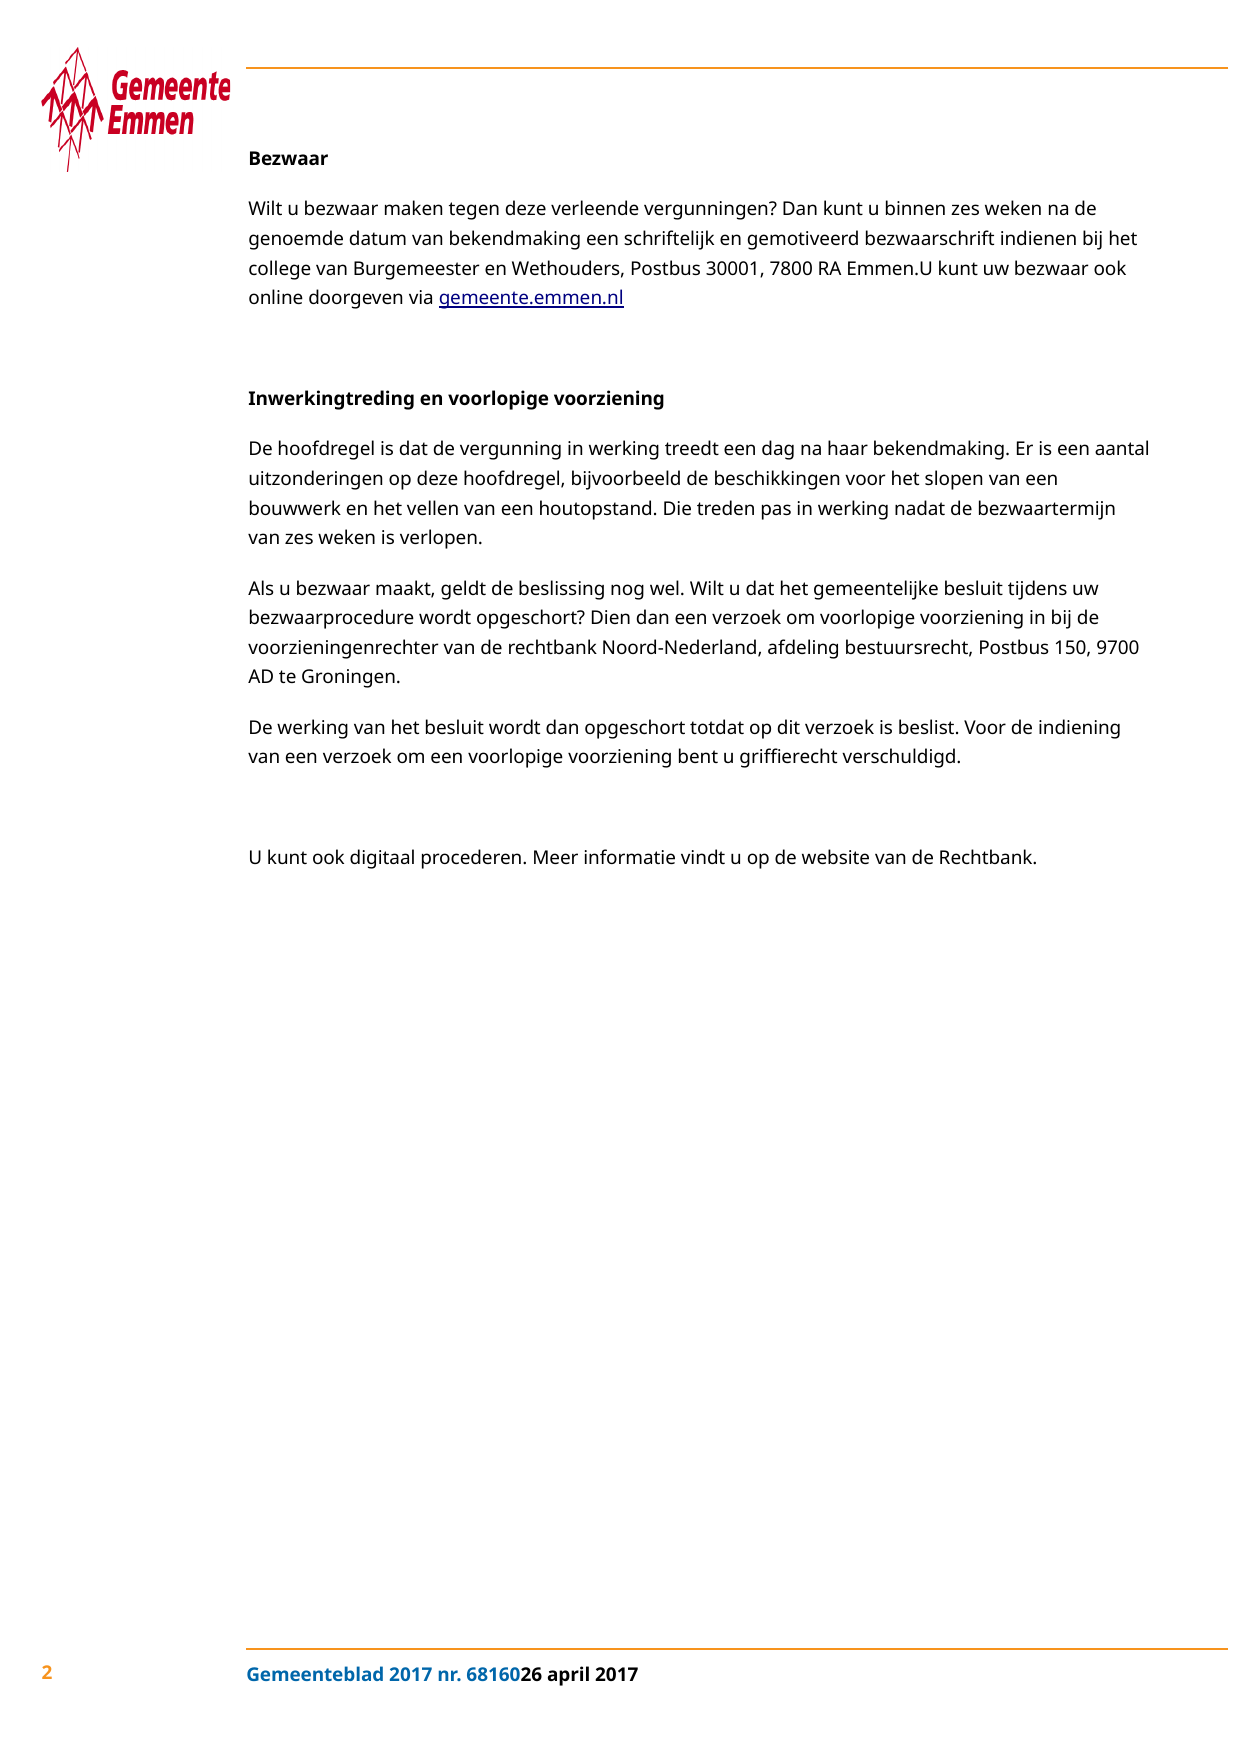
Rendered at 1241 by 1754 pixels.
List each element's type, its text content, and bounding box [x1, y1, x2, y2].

text Bezwaar [248, 145, 1152, 171]
text U kunt ook digitaal procederen. Meer informatie vindt u op de website van de Rechtbank. [248, 844, 1152, 870]
text Wilt u bezwaar maken tegen deze verleende vergunningen? Dan kunt u binnen zes weken na de genoemde datum van bekendmaking een schriftelijk en gemotiveerd bezwaarschrift indienen bij het college van Burgemeester en Wethouders, Postbus 30001, 7800 RA Emmen.U kunt uw bezwaar ook online doorgeven via gemeente.emmen.nl [248, 196, 1152, 310]
text Als u bezwaar maakt, geldt de beslissing nog wel. Wilt u dat het gemeentelijke besluit tijdens uw bezwaarprocedure wordt opgeschort? Dien dan een verzoek om voorlopige voorziening in bij de voorzieningenrechter van de rechtbank Noord-Nederland, afdeling bestuursrecht, Postbus 150, 9700 AD te Groningen. [248, 575, 1152, 689]
picture [41, 47, 231, 172]
text De hoofdregel is dat de vergunning in werking treedt een dag na haar bekendmaking. Er is een aantal uitzonderingen op deze hoofdregel, bijvoorbeeld de beschikkingen voor het slopen van een bouwwerk en het vellen van een houtopstand. Die treden pas in werking nadat de bezwaartermijn van zes weken is verlopen. [248, 436, 1152, 550]
text De werking van het besluit wordt dan opgeschort totdat op dit verzoek is beslist. Voor de indiening van een verzoek om een voorlopige voorziening bent u griffierecht verschuldigd. [248, 714, 1152, 769]
text Inwerkingtreding en voorlopige voorziening [248, 385, 1152, 411]
